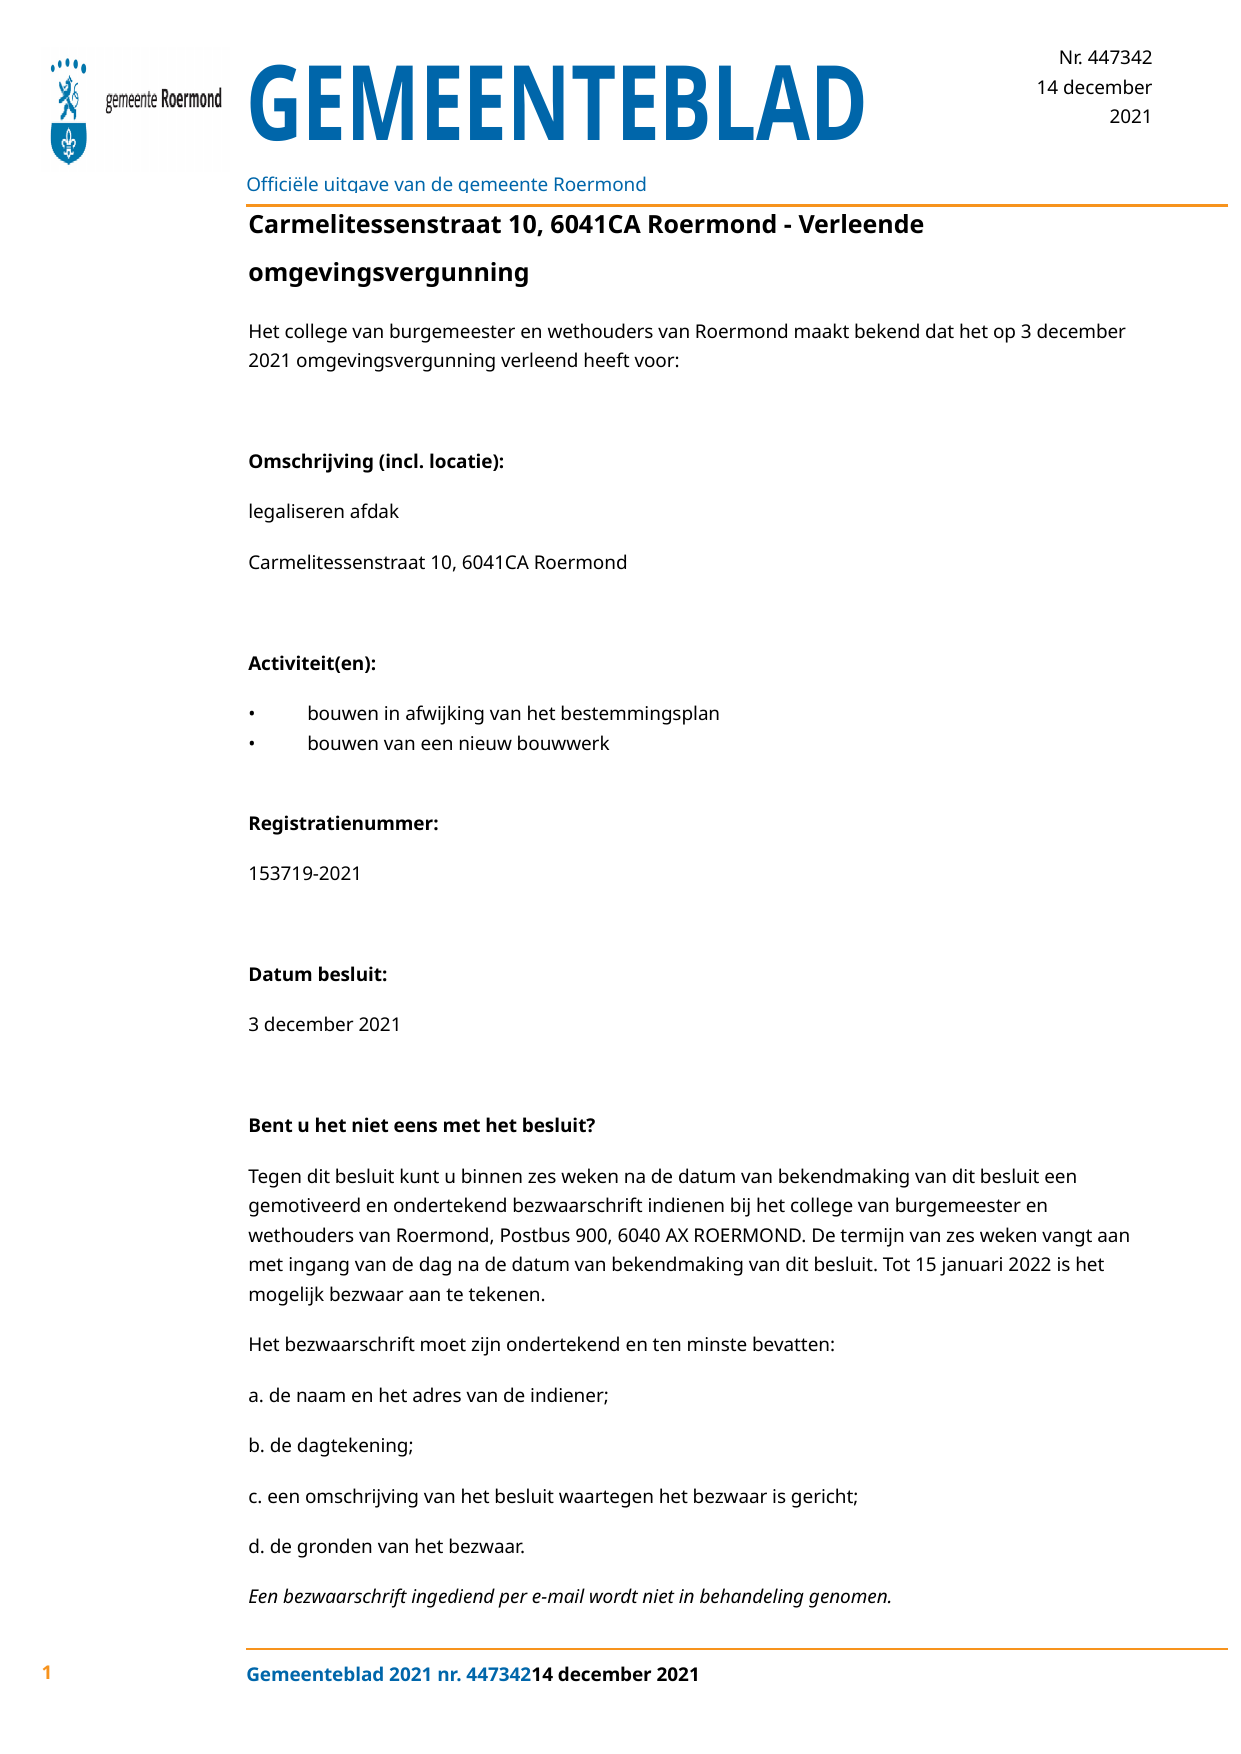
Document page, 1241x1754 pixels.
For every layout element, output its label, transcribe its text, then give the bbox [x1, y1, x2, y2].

text Het bezwaarschrift moet zijn ondertekend en ten minste bevatten: [248, 1332, 1152, 1357]
text 3 december 2021 [248, 1012, 1152, 1037]
text 153719-2021 [248, 860, 1152, 886]
picture [41, 47, 231, 172]
text Carmelitessenstraat 10, 6041CA Roermond - Verleende omgevingsvergunning [248, 207, 1152, 288]
text d. de gronden van het bezwaar. [248, 1533, 1152, 1559]
text Bent u het niet eens met het besluit? [248, 1112, 1152, 1138]
text legaliseren afdak [248, 499, 1152, 524]
text Het college van burgemeester en wethouders van Roermond maakt bekend dat het op 3 december 2021 omgevingsvergunning verleend heeft voor: [248, 318, 1152, 373]
text Datum besluit: [248, 961, 1152, 987]
text Tegen dit besluit kunt u binnen zes weken na de datum van bekendmaking van dit besluit een gemotiveerd en ondertekend bezwaarschrift indienen bij het college van burgemeester en wethouders van Roermond, Postbus 900, 6040 AX ROERMOND. De termijn van zes weken vangt aan met ingang van de dag na de datum van bekendmaking van dit besluit. Tot 15 januari 2022 is het mogelijk bezwaar aan te tekenen. [248, 1163, 1152, 1307]
text a. de naam en het adres van de indiener; [248, 1382, 1152, 1408]
text Een bezwaarschrift ingediend per e-mail wordt niet in behandeling genomen. [248, 1584, 1152, 1609]
list bouwen in afwijking van het bestemmingsplan [248, 700, 1152, 726]
text Registratienummer: [248, 810, 1152, 836]
text b. de dagtekening; [248, 1432, 1152, 1458]
text Carmelitessenstraat 10, 6041CA Roermond [248, 549, 1152, 575]
list bouwen van een nieuw bouwwerk [248, 730, 1152, 756]
text c. een omschrijving van het besluit waartegen het bezwaar is gericht; [248, 1483, 1152, 1509]
text Activiteit(en): [248, 650, 1152, 676]
text Omschrijving (incl. locatie): [248, 448, 1152, 474]
